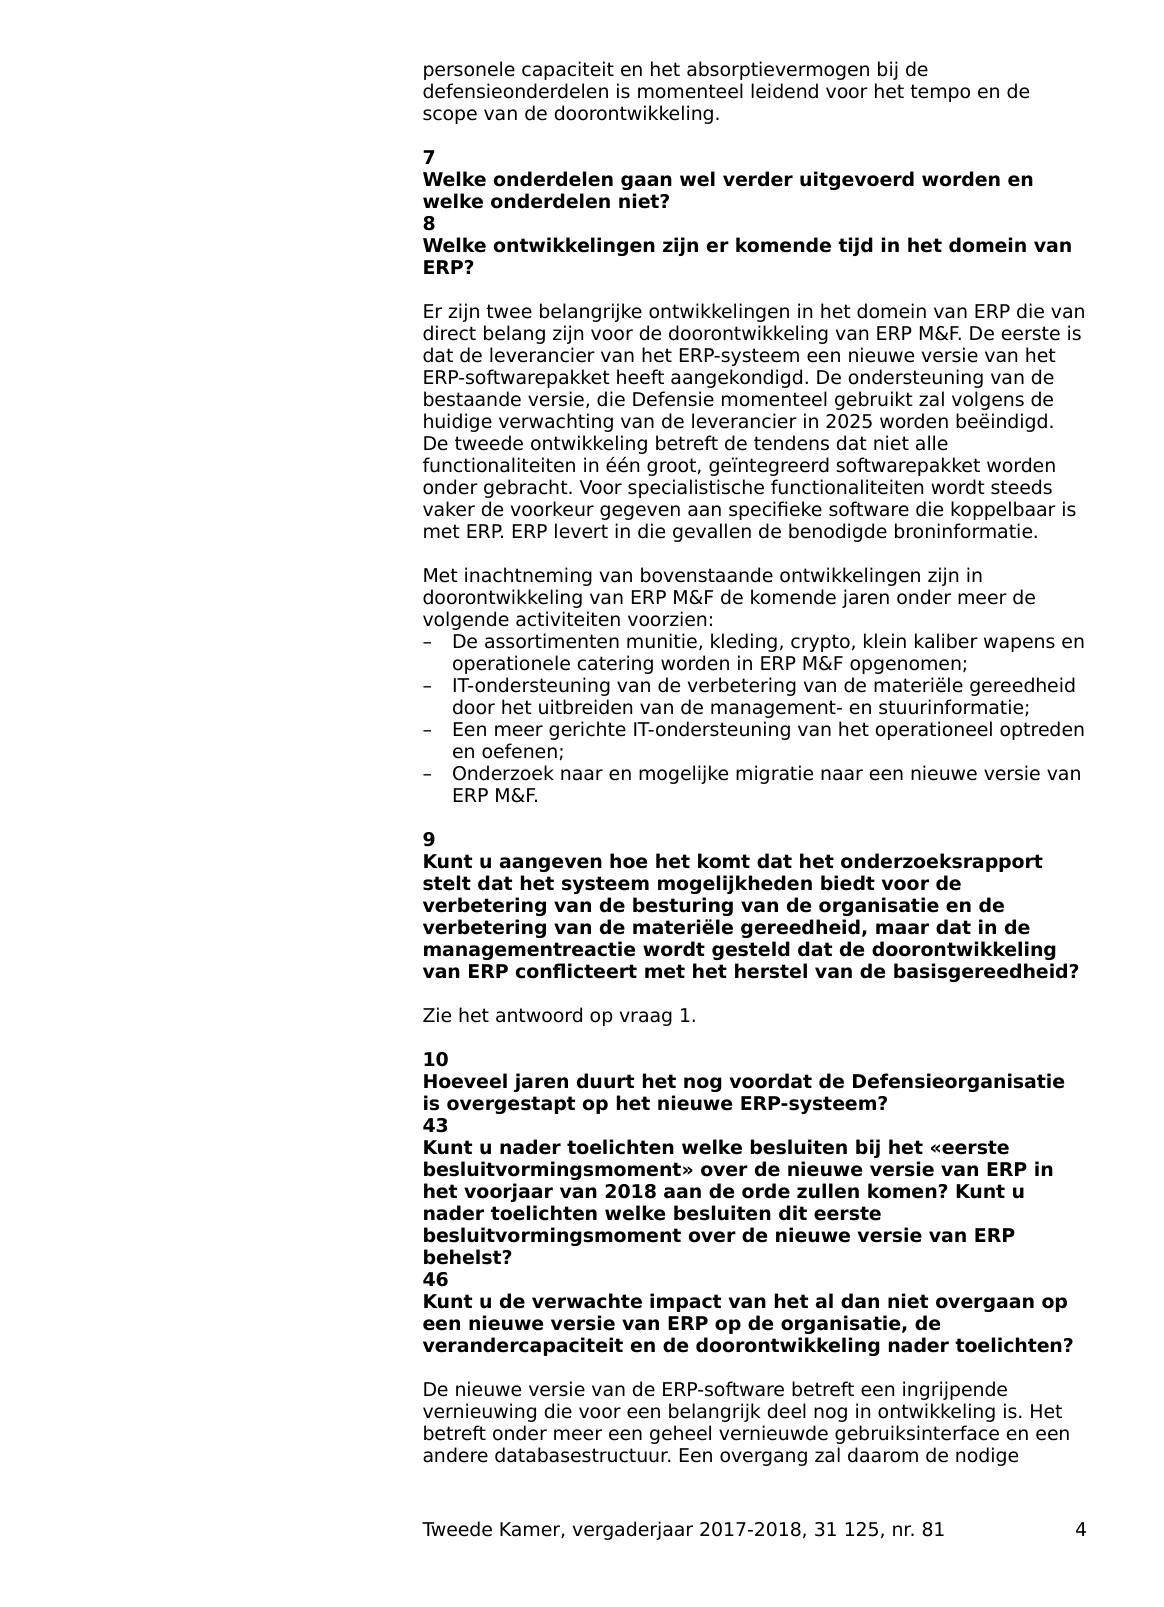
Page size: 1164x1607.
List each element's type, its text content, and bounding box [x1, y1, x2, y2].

text – De assortimenten munitie, kleding, crypto, klein kaliber wapens en operationele catering worden in ERP M&F opgenomen; [422, 631, 1087, 675]
text Hoeveel jaren duurt het nog voordat de Defensieorganisatie is overgestapt op het nieuwe ERP-systeem? [422, 1071, 1087, 1115]
text Welke onderdelen gaan wel verder uitgevoerd worden en welke onderdelen niet? [422, 169, 1087, 213]
text 10 [422, 1049, 1087, 1071]
text De nieuwe versie van de ERP-software betreft een ingrijpende vernieuwing die voor een belangrijk deel nog in ontwikkeling is. Het betreft onder meer een geheel vernieuwde gebruiksinterface en een andere databasestructuur. Een overgang zal daarom de nodige [422, 1379, 1087, 1467]
text – Een meer gerichte IT-ondersteuning van het operationeel optreden en oefenen; [422, 719, 1087, 763]
text 9 [422, 829, 1087, 851]
text 43 [422, 1115, 1087, 1137]
text 7 [422, 147, 1087, 169]
text 46 [422, 1269, 1087, 1291]
text personele capaciteit en het absorptievermogen bij de defensieonderdelen is momenteel leidend voor het tempo en de scope van de doorontwikkeling. [422, 59, 1087, 125]
text 8 [422, 213, 1087, 235]
text Zie het antwoord op vraag 1. [422, 1005, 1087, 1027]
text Met inachtneming van bovenstaande ontwikkelingen zijn in doorontwikkeling van ERP M&F de komende jaren onder meer de volgende activiteiten voorzien: [422, 565, 1087, 631]
text Kunt u de verwachte impact van het al dan niet overgaan op een nieuwe versie van ERP op de organisatie, de verandercapaciteit en de doorontwikkeling nader toelichten? [422, 1291, 1087, 1357]
text Welke ontwikkelingen zijn er komende tijd in het domein van ERP? [422, 235, 1087, 279]
text Kunt u nader toelichten welke besluiten bij het «eerste besluitvormingsmoment» over de nieuwe versie van ERP in het voorjaar van 2018 aan de orde zullen komen? Kunt u nader toelichten welke besluiten dit eerste besluitvormingsmoment over de nieuwe versie van ERP behelst? [422, 1137, 1087, 1269]
text Er zijn twee belangrijke ontwikkelingen in het domein van ERP die van direct belang zijn voor de doorontwikkeling van ERP M&F. De eerste is dat de leverancier van het ERP-systeem een nieuwe versie van het ERP-softwarepakket heeft aangekondigd. De ondersteuning van de bestaande versie, die Defensie momenteel gebruikt zal volgens de huidige verwachting van de leverancier in 2025 worden beëindigd. De tweede ontwikkeling betreft de tendens dat niet alle functionaliteiten in één groot, geïntegreerd softwarepakket worden onder gebracht. Voor specialistische functionaliteiten wordt steeds vaker de voorkeur gegeven aan specifieke software die koppelbaar is met ERP. ERP levert in die gevallen de benodigde broninformatie. [422, 301, 1087, 543]
text Kunt u aangeven hoe het komt dat het onderzoeksrapport stelt dat het systeem mogelijkheden biedt voor de verbetering van de besturing van de organisatie en de verbetering van de materiële gereedheid, maar dat in de managementreactie wordt gesteld dat de doorontwikkeling van ERP conflicteert met het herstel van de basisgereedheid? [422, 851, 1087, 983]
text – IT-ondersteuning van de verbetering van de materiële gereedheid door het uitbreiden van de management- en stuurinformatie; [422, 675, 1087, 719]
text – Onderzoek naar en mogelijke migratie naar een nieuwe versie van ERP M&F. [422, 763, 1087, 807]
